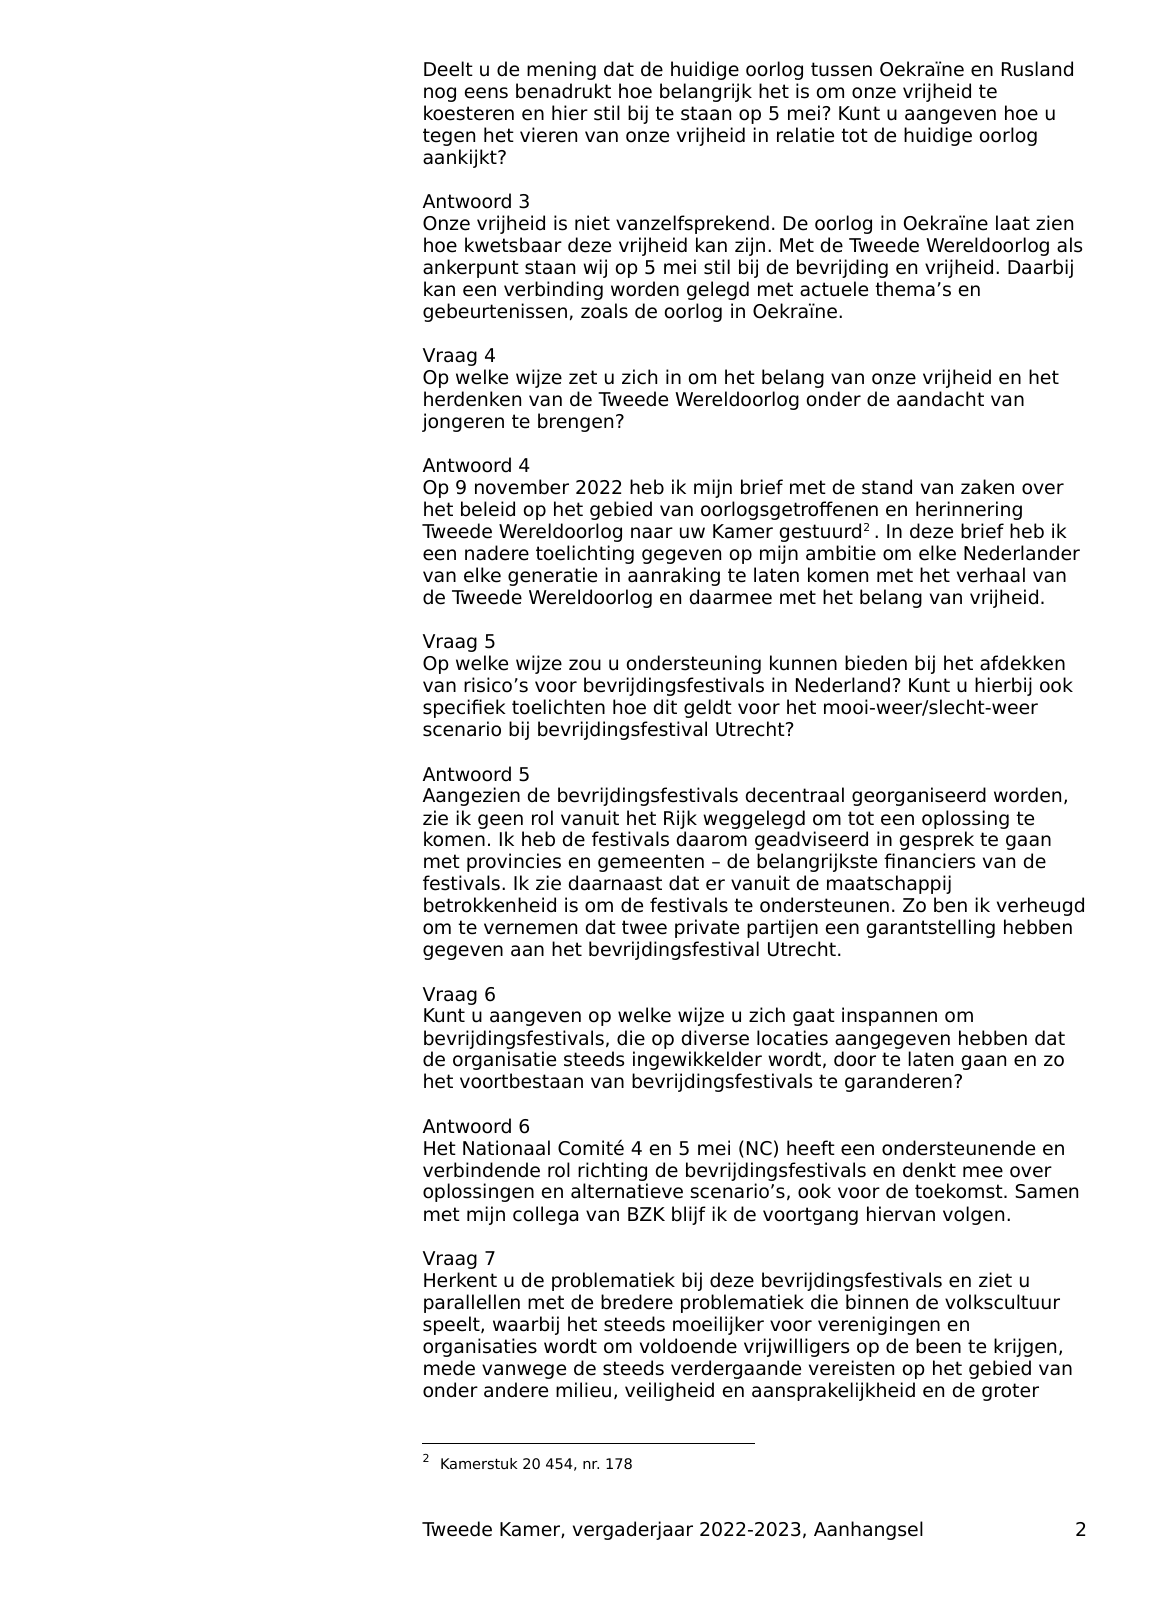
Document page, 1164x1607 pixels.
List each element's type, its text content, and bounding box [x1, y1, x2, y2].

text Het Nationaal Comité 4 en 5 mei (NC) heeft een ondersteunende en verbindende rol richting de bevrijdingsfestivals en denkt mee over oplossingen en alternatieve scenario’s, ook voor de toekomst. Samen met mijn collega van BZK blijf ik de voortgang hiervan volgen. [422, 1137, 1087, 1225]
text Kamerstuk 20 454, nr. 178 [422, 1452, 1087, 1474]
text Antwoord 4 [422, 455, 1087, 477]
text Vraag 5 [422, 631, 1087, 653]
text Antwoord 5 [422, 763, 1087, 785]
text Op welke wijze zet u zich in om het belang van onze vrijheid en het herdenken van de Tweede Wereldoorlog onder de aandacht van jongeren te brengen? [422, 367, 1087, 433]
text Vraag 4 [422, 345, 1087, 367]
text Vraag 7 [422, 1248, 1087, 1269]
text Op welke wijze zou u ondersteuning kunnen bieden bij het afdekken van risico’s voor bevrijdingsfestivals in Nederland? Kunt u hierbij ook specifiek toelichten hoe dit geldt voor het mooi-weer/slecht-weer scenario bij bevrijdingsfestival Utrecht? [422, 653, 1087, 741]
text Deelt u de mening dat de huidige oorlog tussen Oekraïne en Rusland nog eens benadrukt hoe belangrijk het is om onze vrijheid te koesteren en hier stil bij te staan op 5 mei? Kunt u aangeven hoe u tegen het vieren van onze vrijheid in relatie tot de huidige oorlog aankijkt? [422, 59, 1087, 169]
text Kunt u aangeven op welke wijze u zich gaat inspannen om bevrijdingsfestivals, die op diverse locaties aangegeven hebben dat de organisatie steeds ingewikkelder wordt, door te laten gaan en zo het voortbestaan van bevrijdingsfestivals te garanderen? [422, 1005, 1087, 1093]
text Herkent u de problematiek bij deze bevrijdingsfestivals en ziet u parallellen met de bredere problematiek die binnen de volkscultuur speelt, waarbij het steeds moeilijker voor verenigingen en organisaties wordt om voldoende vrijwilligers op de been te krijgen, mede vanwege de steeds verdergaande vereisten op het gebied van onder andere milieu, veiligheid en aansprakelijkheid en de groter [422, 1269, 1087, 1401]
text Aangezien de bevrijdingsfestivals decentraal georganiseerd worden, zie ik geen rol vanuit het Rijk weggelegd om tot een oplossing te komen. Ik heb de festivals daarom geadviseerd in gesprek te gaan met provincies en gemeenten – de belangrijkste financiers van de festivals. Ik zie daarnaast dat er vanuit de maatschappij betrokkenheid is om de festivals te ondersteunen. Zo ben ik verheugd om te vernemen dat twee private partijen een garantstelling hebben gegeven aan het bevrijdingsfestival Utrecht. [422, 785, 1087, 961]
text Antwoord 6 [422, 1116, 1087, 1137]
text Onze vrijheid is niet vanzelfsprekend. De oorlog in Oekraïne laat zien hoe kwetsbaar deze vrijheid kan zijn. Met de Tweede Wereldoorlog als ankerpunt staan wij op 5 mei stil bij de bevrijding en vrijheid. Daarbij kan een verbinding worden gelegd met actuele thema’s en gebeurtenissen, zoals de oorlog in Oekraïne. [422, 213, 1087, 323]
text Antwoord 3 [422, 191, 1087, 213]
text Op 9 november 2022 heb ik mijn brief met de stand van zaken over het beleid op het gebied van oorlogsgetroffenen en herinnering Tweede Wereldoorlog naar uw Kamer gestuurd. In deze brief heb ik een nadere toelichting gegeven op mijn ambitie om elke Nederlander van elke generatie in aanraking te laten komen met het verhaal van de Tweede Wereldoorlog en daarmee met het belang van vrijheid. [422, 477, 1087, 609]
text Vraag 6 [422, 983, 1087, 1005]
